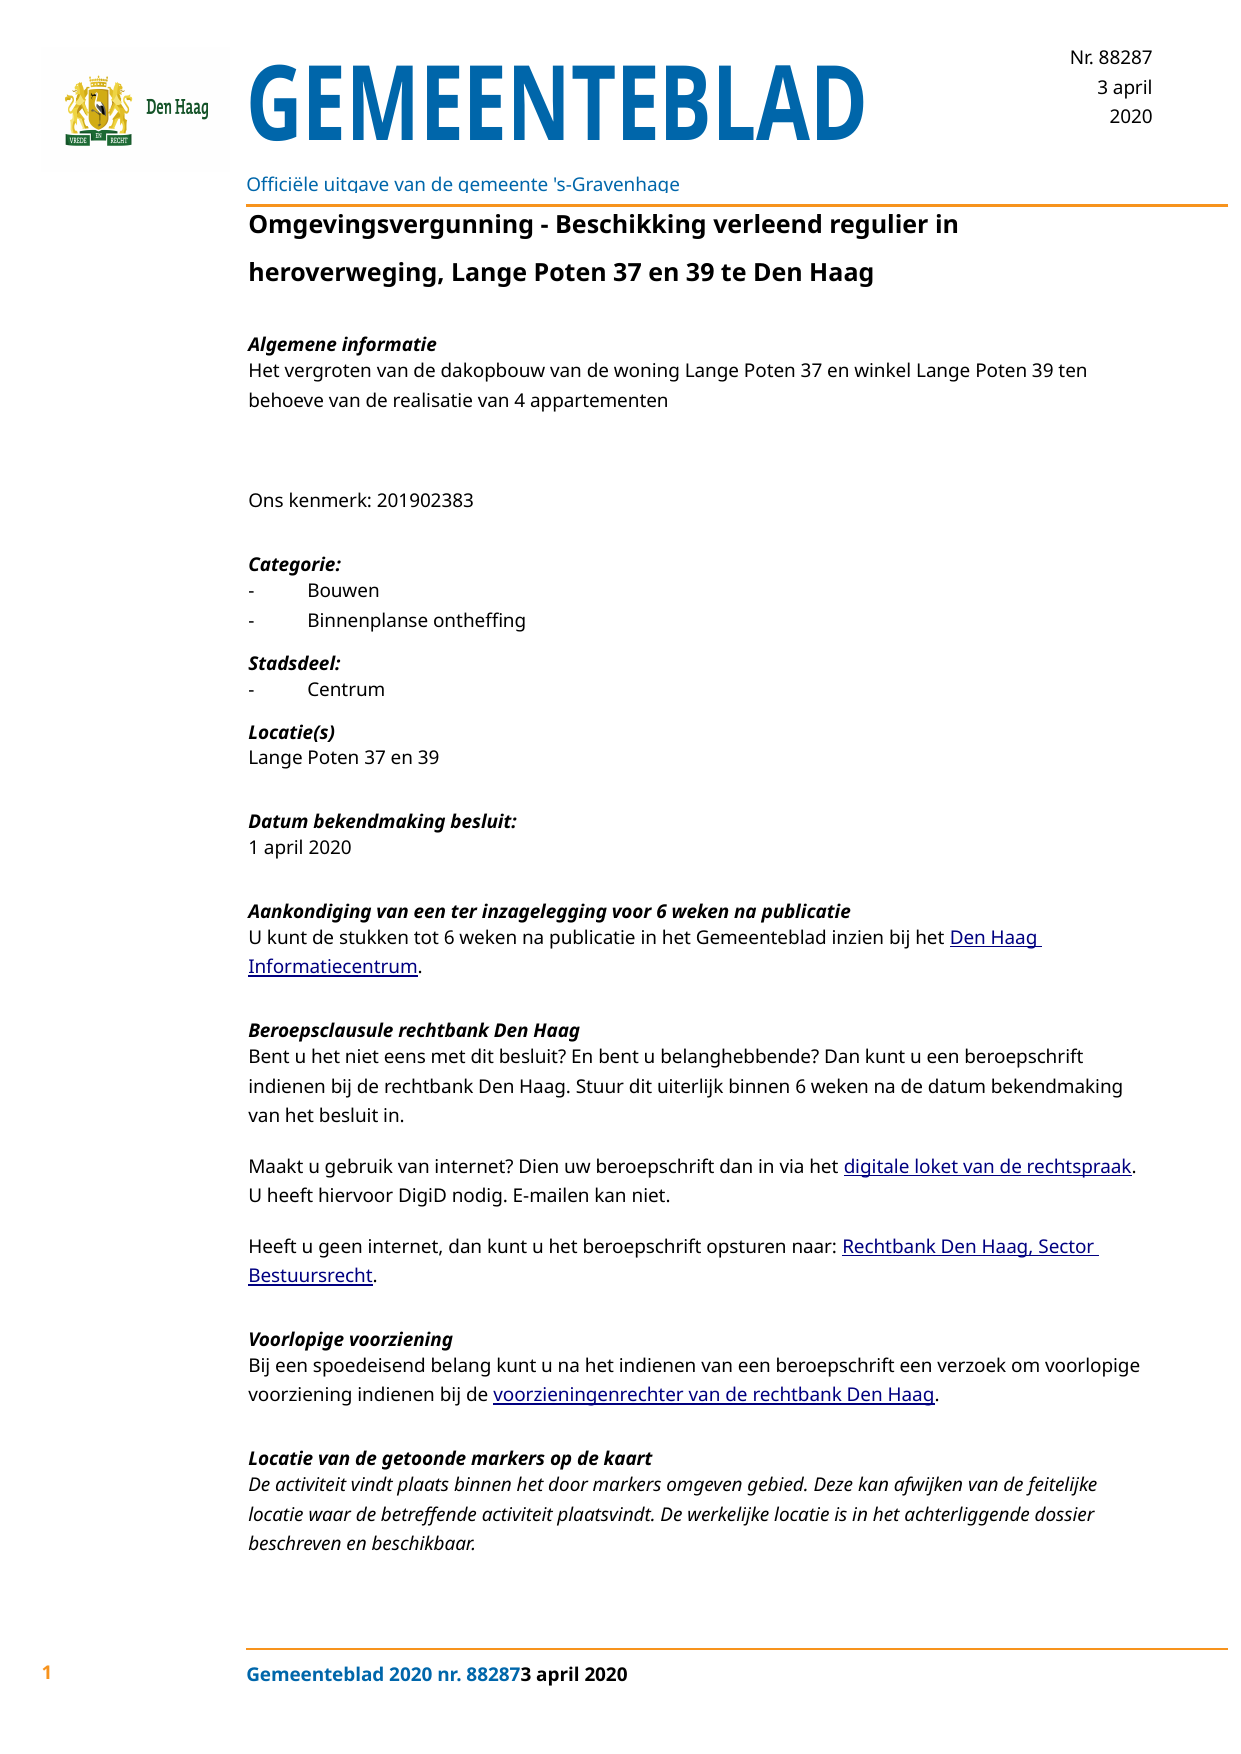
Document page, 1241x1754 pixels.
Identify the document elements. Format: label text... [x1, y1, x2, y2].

text Het vergroten van de dakopbouw van de woning Lange Poten 37 en winkel Lange Poten 39 ten behoeve van de realisatie van 4 appartementen [248, 357, 1152, 412]
list Centrum [248, 676, 1152, 701]
text Heeft u geen internet, dan kunt u het beroepschrift opsturen naar: Rechtbank Den Haag, Sector Bestuursrecht. [248, 1233, 1152, 1288]
text Maakt u gebruik van internet? Dien uw beroepschrift dan in via het digitale loket van de rechtspraak. U heeft hiervoor DigiD nodig. E-mailen kan niet. [248, 1153, 1152, 1208]
text Bent u het niet eens met dit besluit? En bent u belanghebbende? Dan kunt u een beroepschrift indienen bij de rechtbank Den Haag. Stuur dit uiterlijk binnen 6 weken na de datum bekendmaking van het besluit in. [248, 1043, 1152, 1128]
text Aankondiging van een ter inzagelegging voor 6 weken na publicatie [248, 898, 1152, 924]
list Bouwen [248, 577, 1152, 603]
text Ons kenmerk: 201902383 [248, 488, 1152, 513]
text 1 april 2020 [248, 834, 1152, 860]
text Lange Poten 37 en 39 [248, 744, 1152, 770]
text U kunt de stukken tot 6 weken na publicatie in het Gemeenteblad inzien bij het Den Haag Informatiecentrum. [248, 924, 1152, 979]
list Binnenplanse ontheffing [248, 607, 1152, 633]
text Locatie(s) [248, 719, 1152, 744]
text De activiteit vindt plaats binnen het door markers omgeven gebied. Deze kan afwijken van de feitelijke locatie waar de betreffende activiteit plaatsvindt. De werkelijke locatie is in het achterliggende dossier beschreven en beschikbaar. [248, 1471, 1152, 1556]
picture [41, 47, 231, 172]
text Categorie: [248, 552, 1152, 577]
text Voorlopige voorziening [248, 1326, 1152, 1352]
text Datum bekendmaking besluit: [248, 808, 1152, 834]
text Bij een spoedeisend belang kunt u na het indienen van een beroepschrift een verzoek om voorlopige voorziening indienen bij de voorzieningenrechter van de rechtbank Den Haag. [248, 1352, 1152, 1407]
text Locatie van de getoonde markers op de kaart [248, 1446, 1152, 1471]
text Stadsdeel: [248, 650, 1152, 676]
text Omgevingsvergunning - Beschikking verleend regulier in heroverweging, Lange Poten 37 en 39 te Den Haag [248, 207, 1152, 288]
text Algemene informatie [248, 331, 1152, 357]
text Beroepsclausule rechtbank Den Haag [248, 1017, 1152, 1043]
